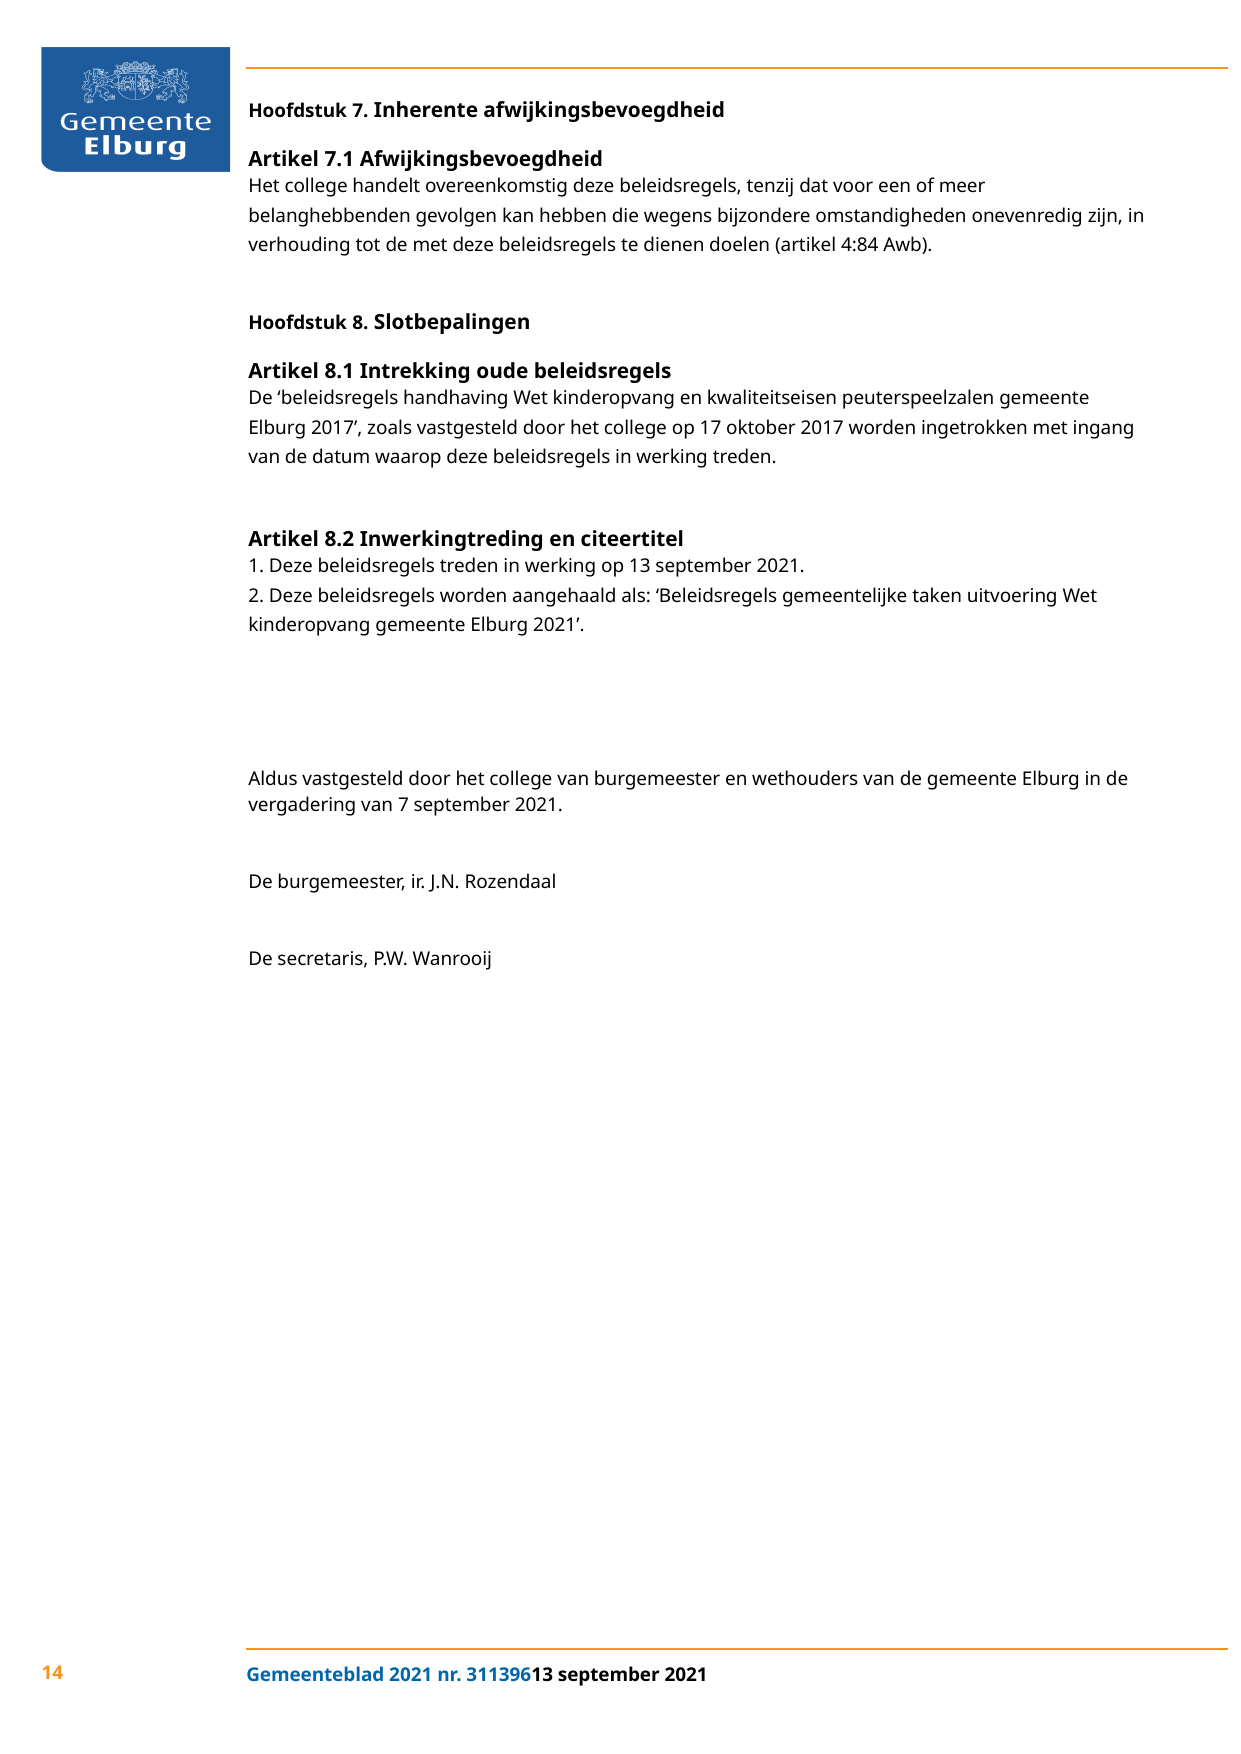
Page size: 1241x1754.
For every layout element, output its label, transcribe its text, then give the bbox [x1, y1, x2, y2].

text Aldus vastgesteld door het college van burgemeester en wethouders van de gemeente Elburg in de vergadering van 7 september 2021. [248, 765, 1152, 817]
text Hoofdstuk 8. Slotbepalingen [248, 307, 1152, 335]
text De secretaris, P.W. Wanrooij [248, 946, 1152, 971]
text De burgemeester, ir. J.N. Rozendaal [248, 868, 1152, 894]
text Artikel 8.1 Intrekking oude beleidsregels [248, 356, 1152, 384]
text Artikel 7.1 Afwijkingsbevoegdheid [248, 144, 1152, 172]
text De ‘beleidsregels handhaving Wet kinderopvang en kwaliteitseisen peuterspeelzalen gemeente Elburg 2017’, zoals vastgesteld door het college op 17 oktober 2017 worden ingetrokken met ingang van de datum waarop deze beleidsregels in werking treden. [248, 384, 1152, 469]
text 2. Deze beleidsregels worden aangehaald als: ‘Beleidsregels gemeentelijke taken uitvoering Wet kinderopvang gemeente Elburg 2021’. [248, 582, 1152, 637]
text Hoofdstuk 7. Inherente afwijkingsbevoegdheid [248, 95, 1152, 123]
text 1. Deze beleidsregels treden in werking op 13 september 2021. [248, 552, 1152, 578]
picture [41, 47, 231, 172]
text Artikel 8.2 Inwerkingtreding en citeertitel [248, 524, 1152, 552]
text Het college handelt overeenkomstig deze beleidsregels, tenzij dat voor een of meer belanghebbenden gevolgen kan hebben die wegens bijzondere omstandigheden onevenredig zijn, in verhouding tot de met deze beleidsregels te dienen doelen (artikel 4:84 Awb). [248, 172, 1152, 257]
